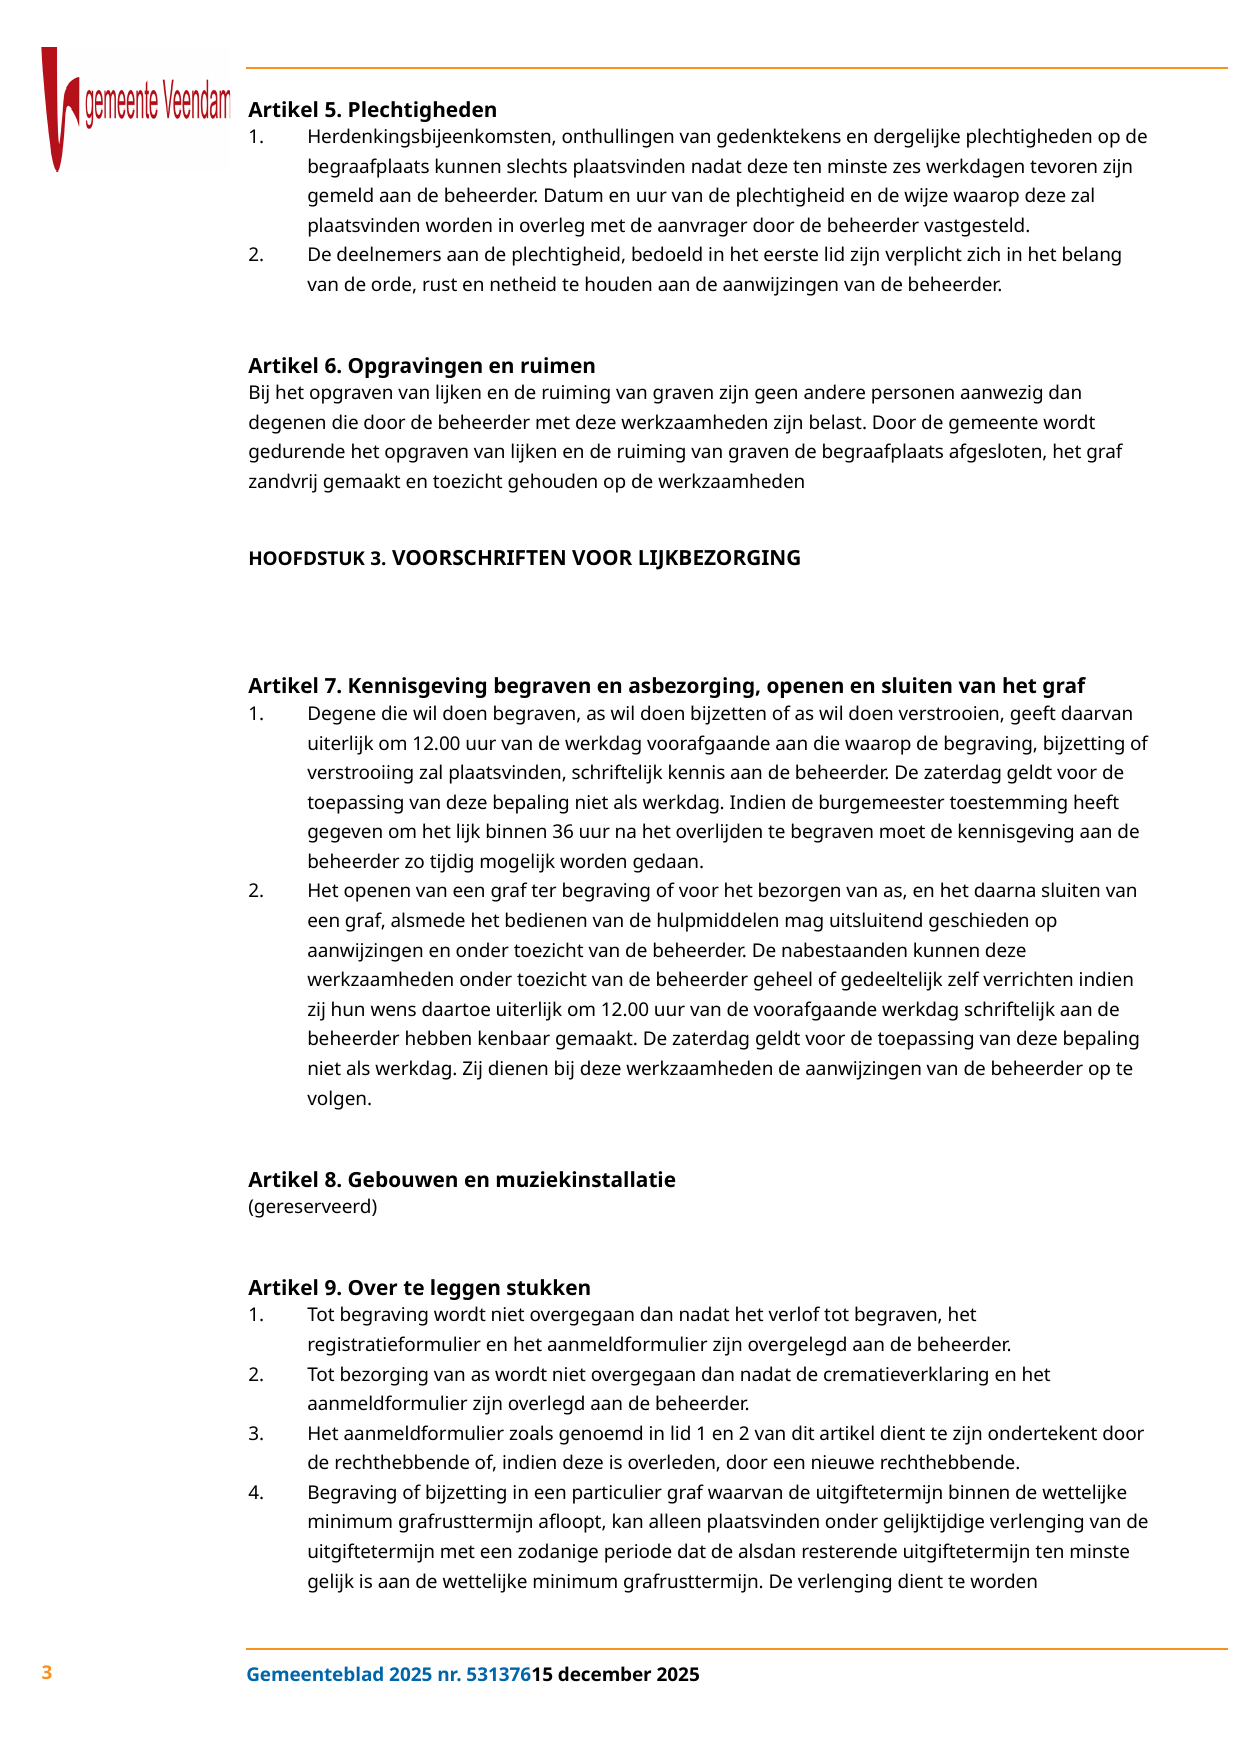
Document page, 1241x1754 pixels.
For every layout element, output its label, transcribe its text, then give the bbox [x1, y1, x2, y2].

list Het openen van een graf ter begraving of voor het bezorgen van as, en het daarna sluiten van een graf, alsmede het bedienen van de hulpmiddelen mag uitsluitend geschieden op aanwijzingen en onder toezicht van de beheerder. De nabestaanden kunnen deze werkzaamheden onder toezicht van de beheerder geheel of gedeeltelijk zelf verrichten indien zij hun wens daartoe uiterlijk om 12.00 uur van de voorafgaande werkdag schriftelijk aan de beheerder hebben kenbaar gemaakt. De zaterdag geldt voor de toepassing van deze bepaling niet als werkdag. Zij dienen bij deze werkzaamheden de aanwijzingen van de beheerder op te volgen. [248, 878, 1152, 1110]
text Bij het opgraven van lijken en de ruiming van graven zijn geen andere personen aanwezig dan degenen die door de beheerder met deze werkzaamheden zijn belast. Door de gemeente wordt gedurende het opgraven van lijken en de ruiming van graven de begraafplaats afgesloten, het graf zandvrij gemaakt en toezicht gehouden op de werkzaamheden [248, 379, 1152, 494]
list Tot begraving wordt niet overgegaan dan nadat het verlof tot begraven, het registratieformulier en het aanmeldformulier zijn overgelegd aan de beheerder. [248, 1302, 1152, 1357]
list Herdenkingsbijeenkomsten, onthullingen van gedenktekens en dergelijke plechtigheden op de begraafplaats kunnen slechts plaatsvinden nadat deze ten minste zes werkdagen tevoren zijn gemeld aan de beheerder. Datum en uur van de plechtigheid en de wijze waarop deze zal plaatsvinden worden in overleg met de aanvrager door de beheerder vastgesteld. [248, 123, 1152, 238]
text Artikel 8. Gebouwen en muziekinstallatie [248, 1165, 1152, 1193]
text HOOFDSTUK 3. VOORSCHRIFTEN VOOR LIJKBEZORGING [248, 543, 1152, 572]
text (gereserveerd) [248, 1193, 1152, 1219]
text Artikel 5. Plechtigheden [248, 95, 1152, 123]
text Artikel 9. Over te leggen stukken [248, 1273, 1152, 1302]
list Tot bezorging van as wordt niet overgegaan dan nadat de crematieverklaring en het aanmeldformulier zijn overlegd aan de beheerder. [248, 1361, 1152, 1416]
text Artikel 7. Kennisgeving begraven en asbezorging, openen en sluiten van het graf [248, 672, 1152, 700]
list Het aanmeldformulier zoals genoemd in lid 1 en 2 van dit artikel dient te zijn ondertekent door de rechthebbende of, indien deze is overleden, door een nieuwe rechthebbende. [248, 1420, 1152, 1475]
picture [41, 47, 231, 172]
list Begraving of bijzetting in een particulier graf waarvan de uitgiftetermijn binnen de wettelijke minimum grafrusttermijn afloopt, kan alleen plaatsvinden onder gelijktijdige verlenging van de uitgiftetermijn met een zodanige periode dat de alsdan resterende uitgiftetermijn ten minste gelijk is aan de wettelijke minimum grafrusttermijn. De verlenging dient te worden [248, 1479, 1152, 1593]
list De deelnemers aan de plechtigheid, bedoeld in het eerste lid zijn verplicht zich in het belang van de orde, rust en netheid te houden aan de aanwijzingen van de beheerder. [248, 242, 1152, 297]
list Degene die wil doen begraven, as wil doen bijzetten of as wil doen verstrooien, geeft daarvan uiterlijk om 12.00 uur van de werkdag voorafgaande aan die waarop de begraving, bijzetting of verstrooiing zal plaatsvinden, schriftelijk kennis aan de beheerder. De zaterdag geldt voor de toepassing van deze bepaling niet als werkdag. Indien de burgemeester toestemming heeft gegeven om het lijk binnen 36 uur na het overlijden te begraven moet de kennisgeving aan de beheerder zo tijdig mogelijk worden gedaan. [248, 700, 1152, 874]
text Artikel 6. Opgravingen en ruimen [248, 351, 1152, 379]
